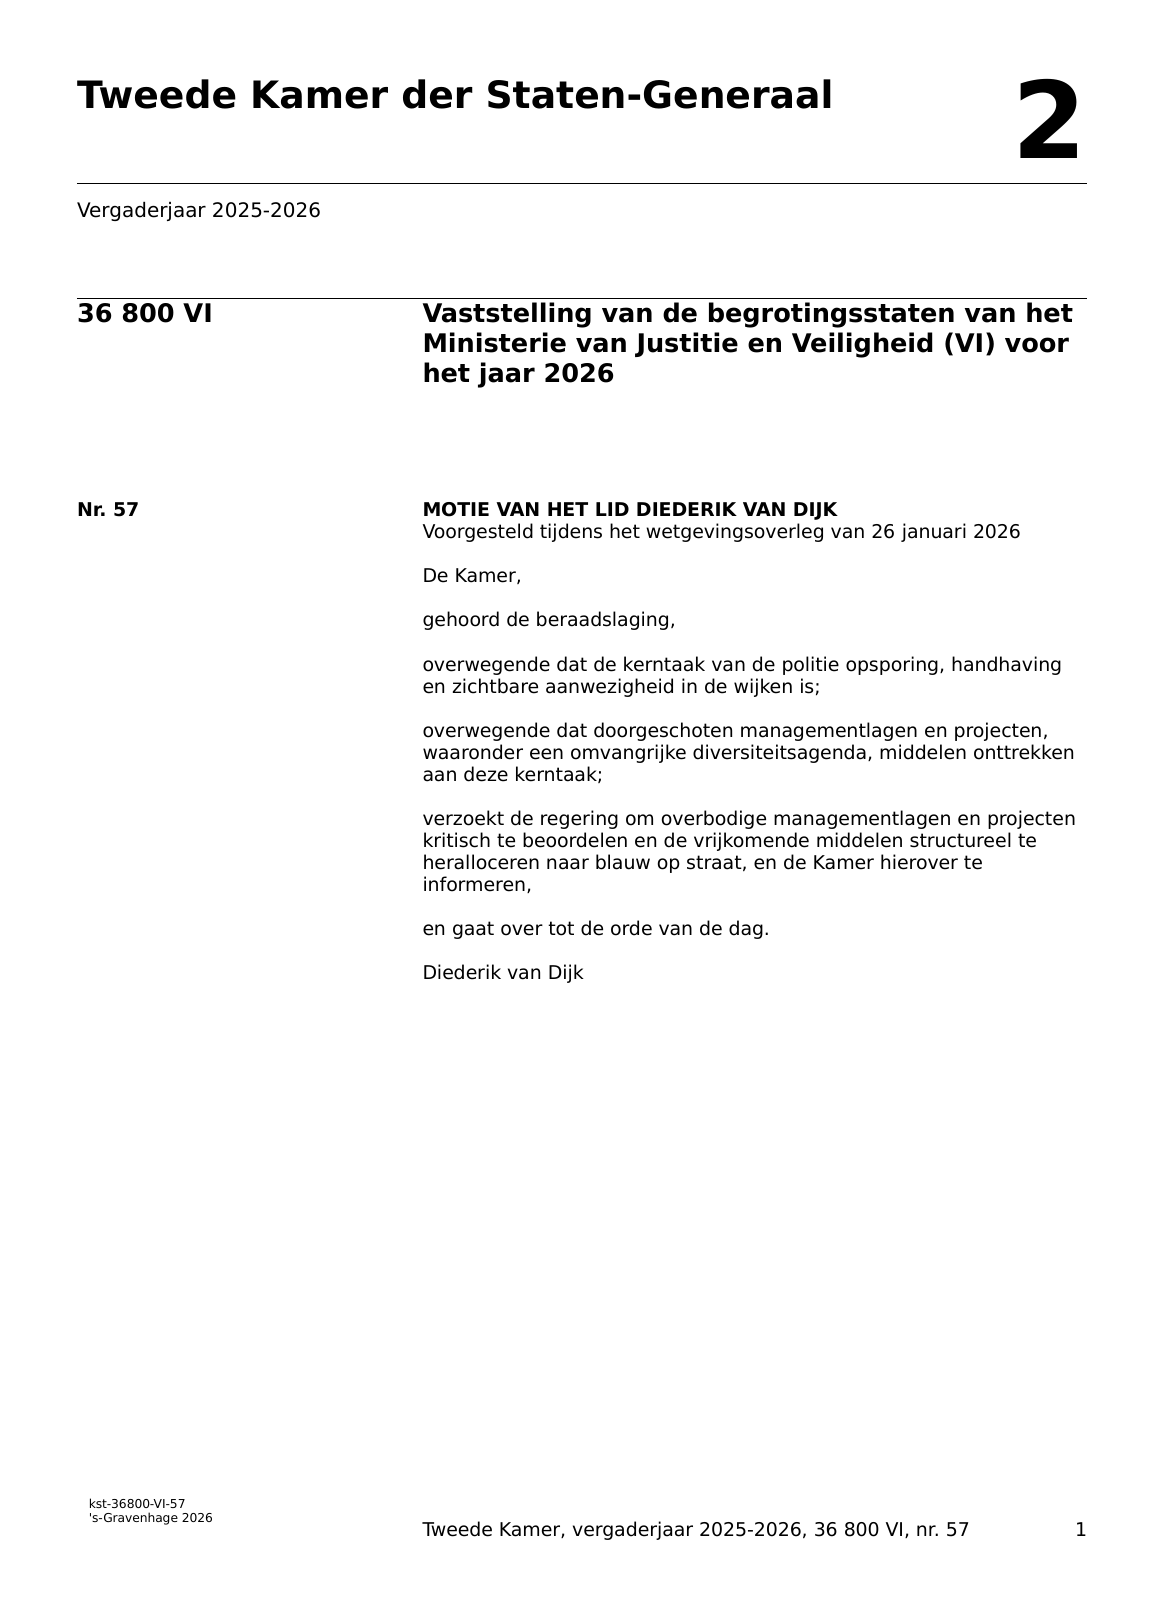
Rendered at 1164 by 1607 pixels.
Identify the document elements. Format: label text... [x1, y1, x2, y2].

text verzoekt de regering om overbodige managementlagen en projecten kritisch te beoordelen en de vrijkomende middelen structureel te heralloceren naar blauw op straat, en de Kamer hierover te informeren, [422, 808, 1087, 896]
text kst-36800-VI-57 [88, 1497, 323, 1511]
text en gaat over tot de orde van de dag. [422, 918, 1087, 940]
text 's-Gravenhage 2026 [88, 1511, 323, 1525]
text De Kamer, [422, 565, 1087, 587]
subtitle Nr. 57 MOTIE VAN HET LID DIEDERIK VAN DIJK [77, 499, 1087, 521]
table_header Tweede Kamer der Staten-Generaal [77, 59, 886, 183]
text Diederik van Dijk [422, 962, 1087, 984]
subtitle 36 800 VI Vaststelling van de begrotingsstaten van het Ministerie van Justitie en Veiligheid (VI) voor het jaar 2026 [77, 299, 1087, 388]
text Voorgesteld tijdens het wetgevingsoverleg van 26 januari 2026 [422, 521, 1087, 543]
table_header 2 [886, 59, 1087, 183]
text gehoord de beraadslaging, [422, 609, 1087, 631]
table_cell Vergaderjaar 2025-2026 [77, 184, 1087, 298]
text overwegende dat de kerntaak van de politie opsporing, handhaving en zichtbare aanwezigheid in de wijken is; [422, 653, 1087, 697]
text overwegende dat doorgeschoten managementlagen en projecten, waaronder een omvangrijke diversiteitsagenda, middelen onttrekken aan deze kerntaak; [422, 720, 1087, 786]
